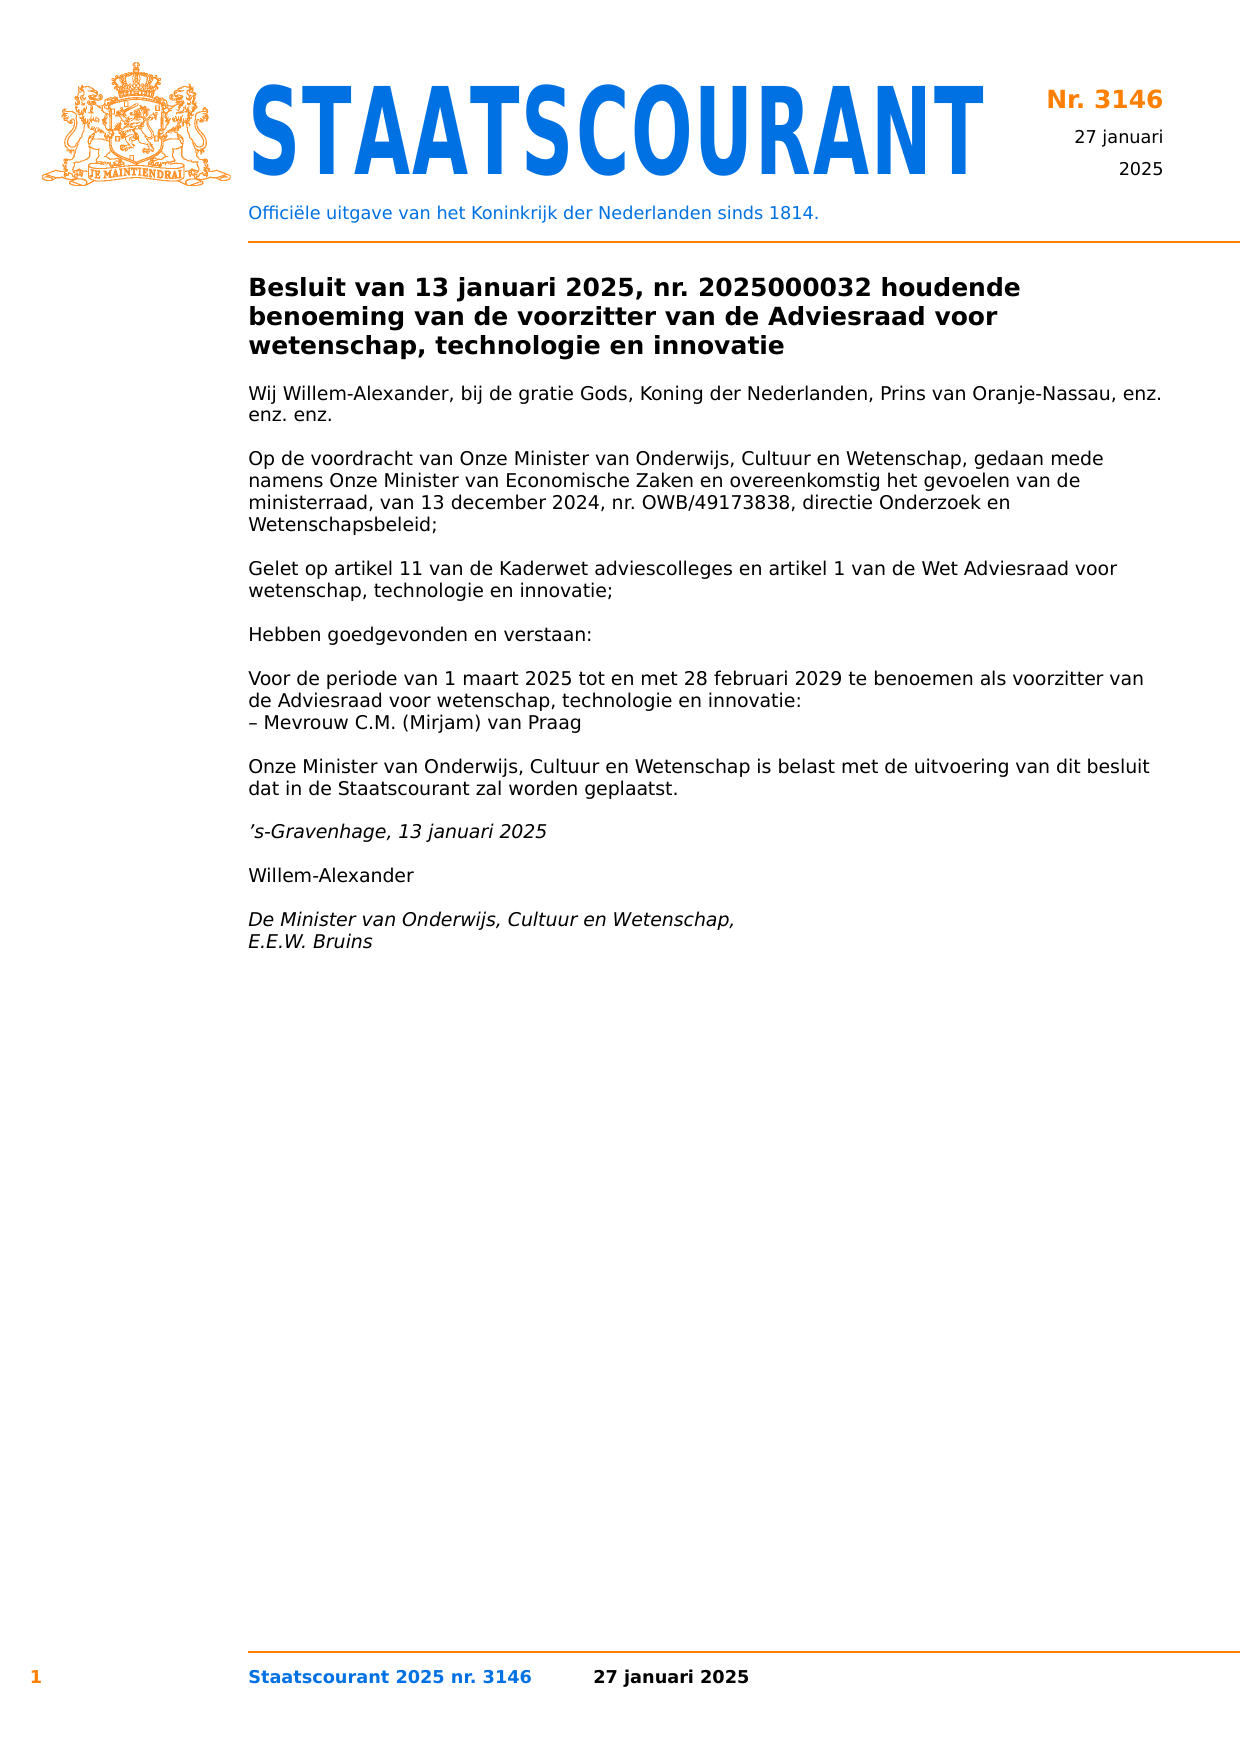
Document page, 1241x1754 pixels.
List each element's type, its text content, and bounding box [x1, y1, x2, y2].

table_header Nr. 3146 [998, 62, 1240, 121]
text ’s-Gravenhage, 13 januari 2025 [248, 821, 1163, 843]
table_header STAATSCOURANT [248, 62, 998, 203]
subtitle Besluit van 13 januari 2025, nr. 2025000032 houdende benoeming van de voorzitter van de Adviesraad voor wetenschap, technologie en innovatie [248, 273, 1163, 361]
text Gelet op artikel 11 van de Kaderwet adviescolleges en artikel 1 van de Wet Adviesraad voor wetenschap, technologie en innovatie; [248, 558, 1163, 602]
table_cell Officiële uitgave van het Koninkrijk der Nederlanden sinds 1814. [248, 203, 1240, 241]
table_cell 2025 [998, 153, 1240, 203]
text Wij Willem-Alexander, bij de gratie Gods, Koning der Nederlanden, Prins van Oranje-Nassau, enz. enz. enz. [248, 382, 1163, 426]
table_cell 27 januari [998, 121, 1240, 153]
table_header [25, 62, 248, 241]
text Voor de periode van 1 maart 2025 tot en met 28 februari 2029 te benoemen als voorzitter van de Adviesraad voor wetenschap, technologie en innovatie: [248, 668, 1163, 712]
text Op de voordracht van Onze Minister van Onderwijs, Cultuur en Wetenschap, gedaan mede namens Onze Minister van Economische Zaken en overeenkomstig het gevoelen van de ministerraad, van 13 december 2024, nr. OWB/49173838, directie Onderzoek en Wetenschapsbeleid; [248, 448, 1163, 536]
text Hebben goedgevonden en verstaan: [248, 624, 1163, 646]
text – Mevrouw C.M. (Mirjam) van Praag [248, 712, 1163, 734]
picture [41, 62, 231, 186]
text Onze Minister van Onderwijs, Cultuur en Wetenschap is belast met de uitvoering van dit besluit dat in de Staatscourant zal worden geplaatst. [248, 756, 1163, 799]
text Willem-Alexander [248, 865, 1163, 887]
text De Minister van Onderwijs, Cultuur en Wetenschap, E.E.W. Bruins [248, 909, 1163, 953]
